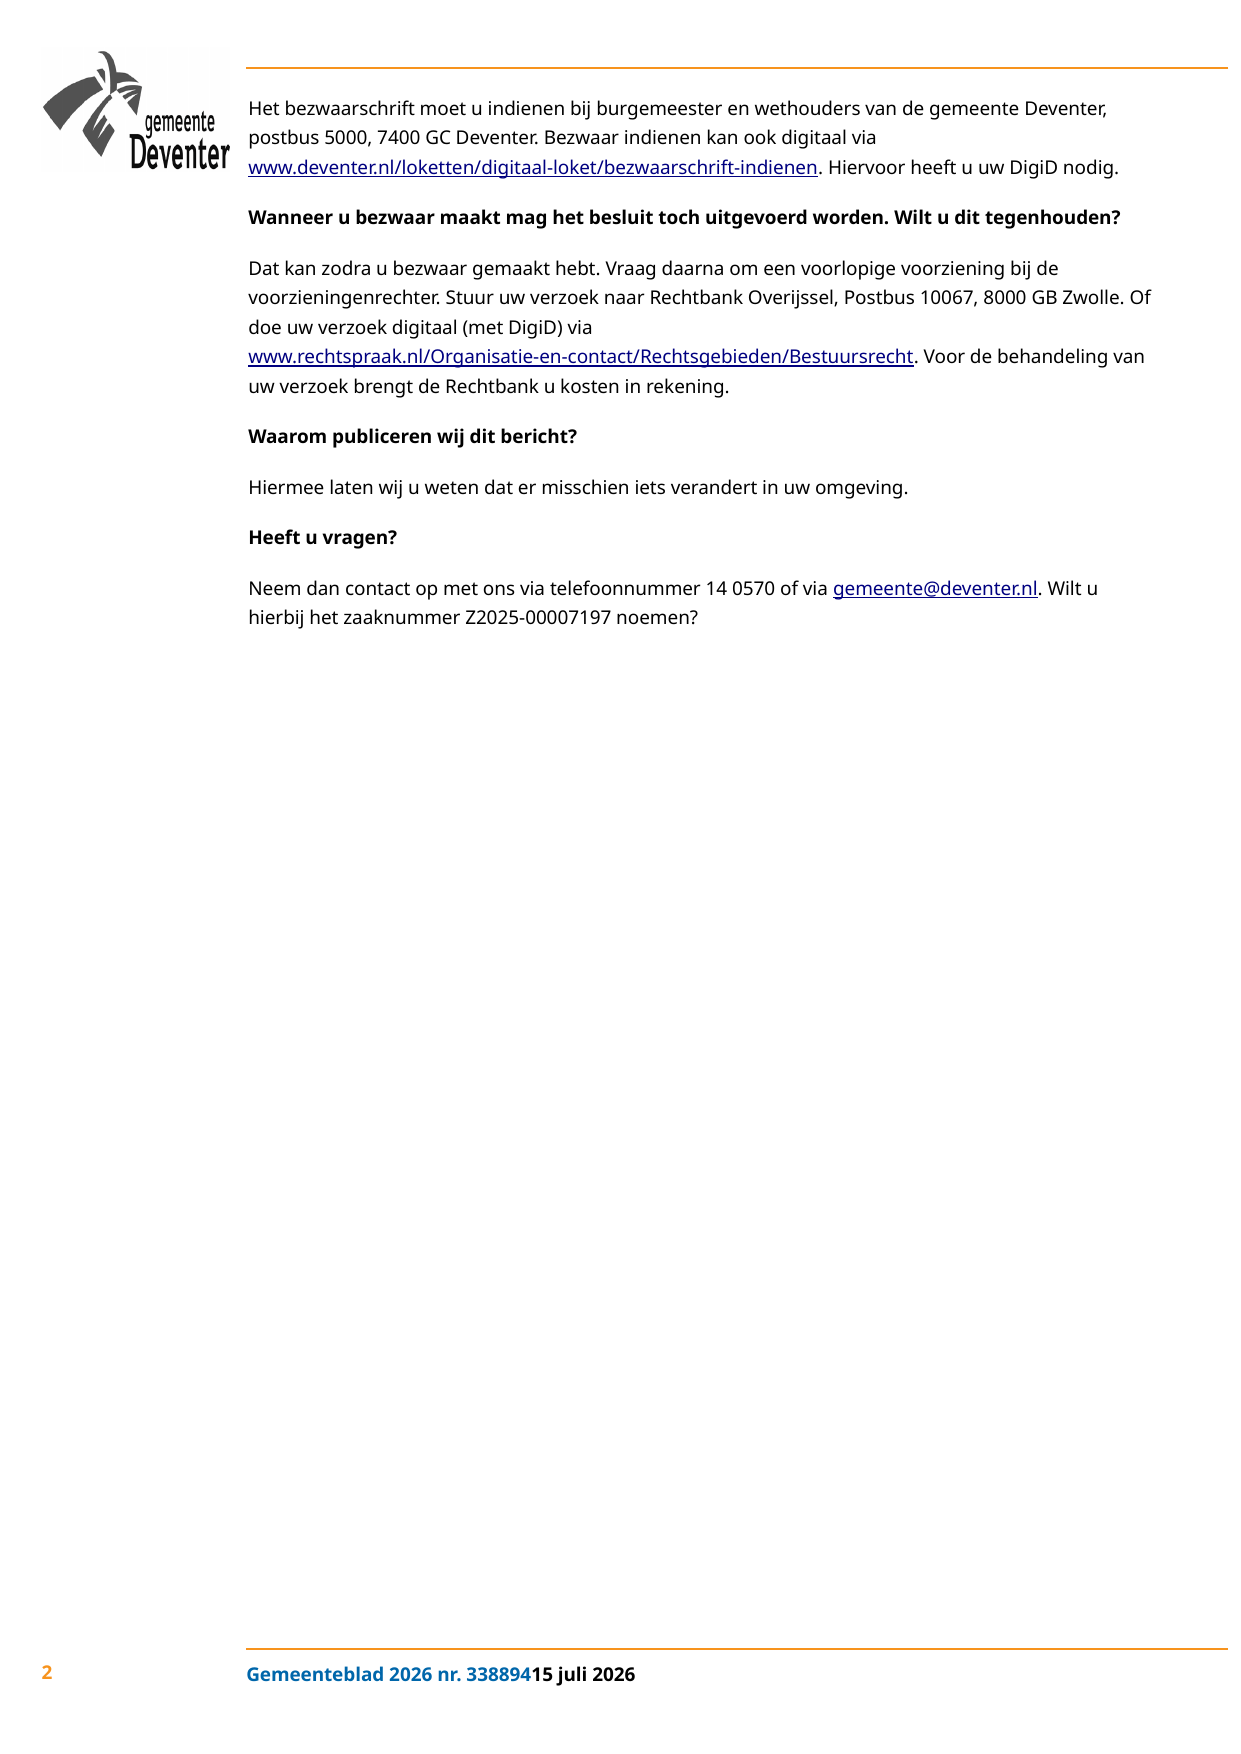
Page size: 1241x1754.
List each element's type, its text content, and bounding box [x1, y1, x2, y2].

text Neem dan contact op met ons via telefoonnummer 14 0570 of via gemeente@deventer.nl. Wilt u hierbij het zaaknummer Z2025-00007197 noemen? [248, 575, 1152, 630]
text Heeft u vragen? [248, 524, 1152, 550]
text Wanneer u bezwaar maakt mag het besluit toch uitgevoerd worden. Wilt u dit tegenhouden? [248, 204, 1152, 230]
text Het bezwaarschrift moet u indienen bij burgemeester en wethouders van de gemeente Deventer, postbus 5000, 7400 GC Deventer. Bezwaar indienen kan ook digitaal via www.deventer.nl/loketten/digitaal-loket/bezwaarschrift-indienen. Hiervoor heeft u uw DigiD nodig. [248, 95, 1152, 180]
picture [41, 47, 231, 172]
text Hiermee laten wij u weten dat er misschien iets verandert in uw omgeving. [248, 474, 1152, 500]
text Waarom publiceren wij dit bericht? [248, 423, 1152, 449]
text Dat kan zodra u bezwaar gemaakt hebt. Vraag daarna om een voorlopige voorziening bij de voorzieningenrechter. Stuur uw verzoek naar Rechtbank Overijssel, Postbus 10067, 8000 GB Zwolle. Of doe uw verzoek digitaal (met DigiD) via www.rechtspraak.nl/Organisatie-en-contact/Rechtsgebieden/Bestuursrecht. Voor de behandeling van uw verzoek brengt de Rechtbank u kosten in rekening. [248, 255, 1152, 399]
